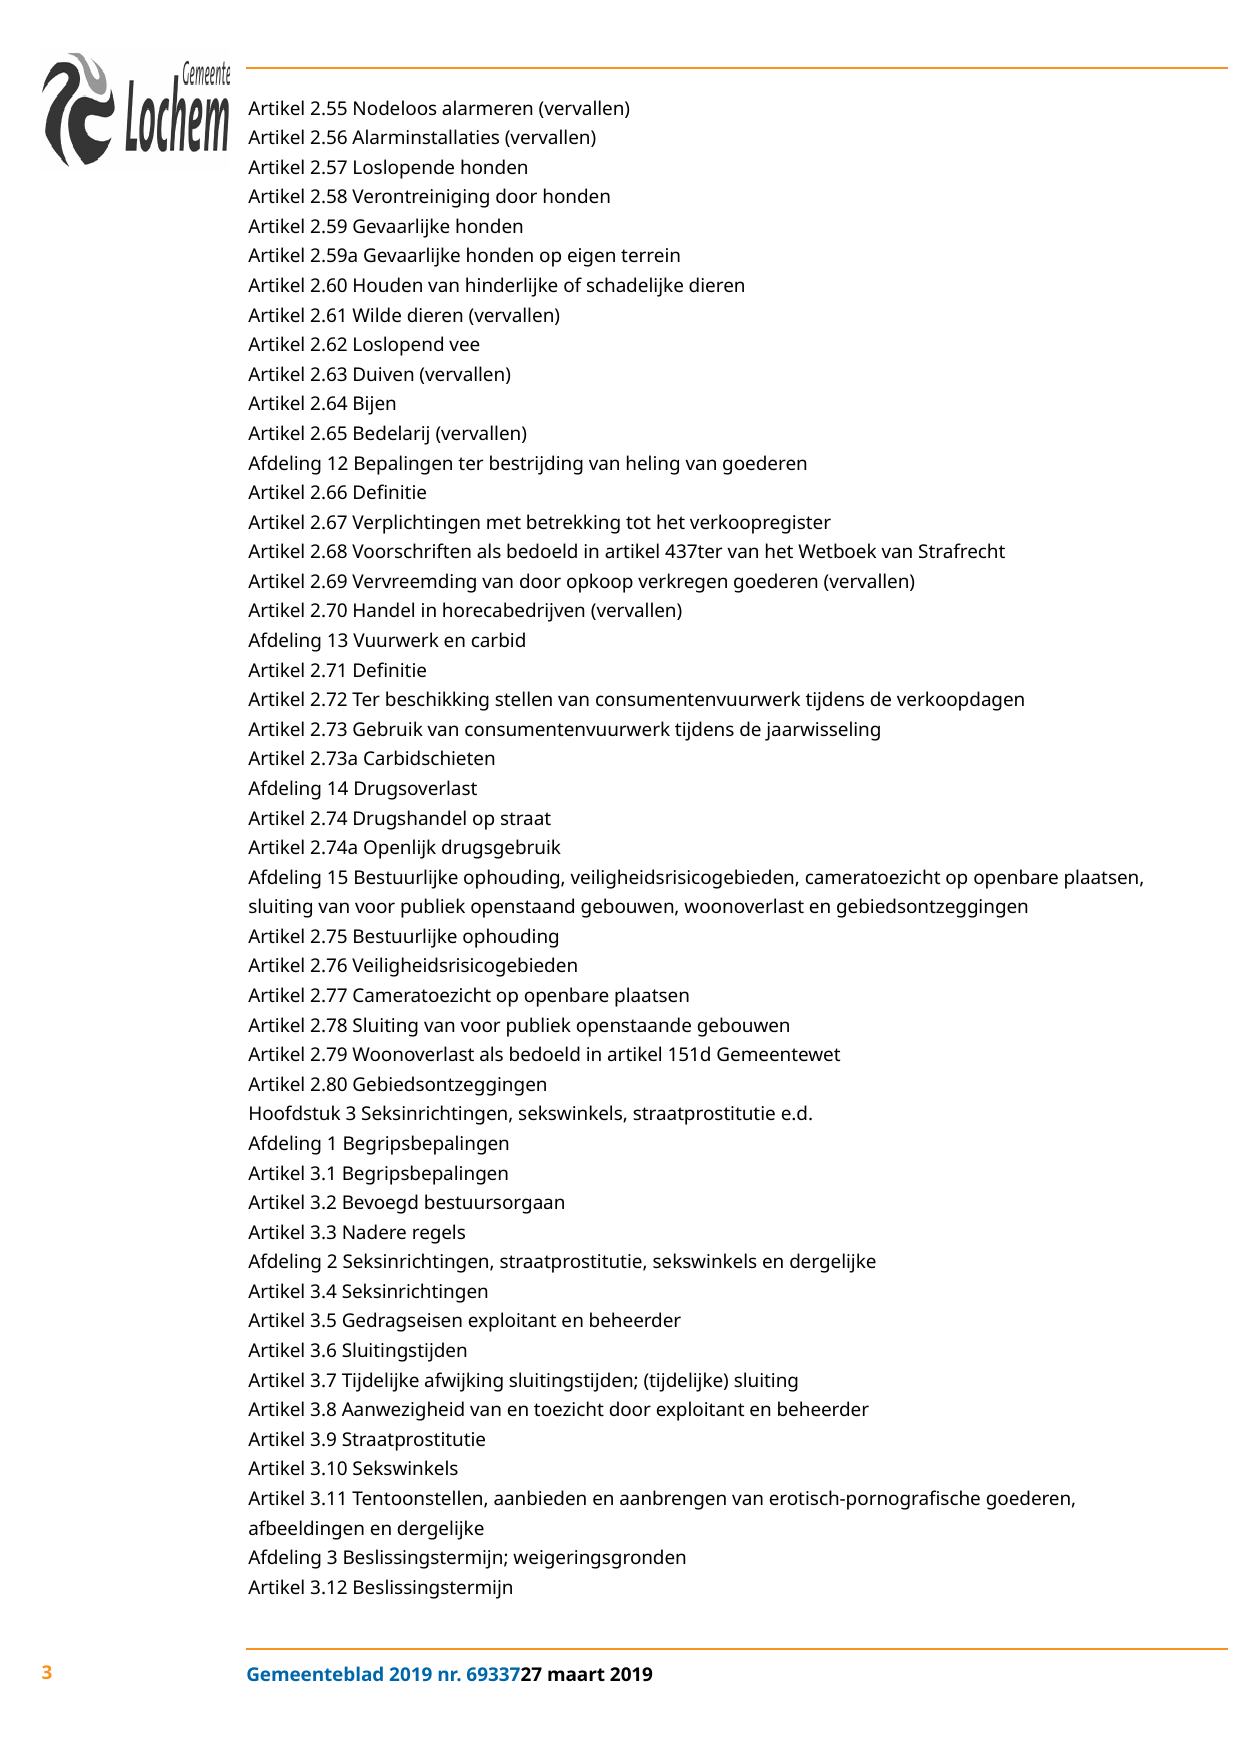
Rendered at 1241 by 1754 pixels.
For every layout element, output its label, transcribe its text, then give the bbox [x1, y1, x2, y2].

text Afdeling 1 Begripsbepalingen [248, 1130, 1152, 1156]
text Artikel 3.11 Tentoonstellen, aanbieden en aanbrengen van erotisch-pornografische goederen, afbeeldingen en dergelijke [248, 1485, 1152, 1541]
text Artikel 3.5 Gedragseisen exploitant en beheerder [248, 1308, 1152, 1333]
text Artikel 2.58 Verontreiniging door honden [248, 183, 1152, 209]
text Artikel 2.60 Houden van hinderlijke of schadelijke dieren [248, 272, 1152, 298]
text Artikel 2.76 Veiligheidsrisicogebieden [248, 953, 1152, 978]
text Artikel 2.78 Sluiting van voor publiek openstaande gebouwen [248, 1012, 1152, 1038]
text Artikel 2.67 Verplichtingen met betrekking tot het verkoopregister [248, 509, 1152, 535]
text Artikel 3.1 Begripsbepalingen [248, 1160, 1152, 1186]
text Artikel 2.61 Wilde dieren (vervallen) [248, 302, 1152, 328]
text Artikel 2.77 Cameratoezicht op openbare plaatsen [248, 982, 1152, 1008]
text Artikel 2.59 Gevaarlijke honden [248, 213, 1152, 239]
text Afdeling 2 Seksinrichtingen, straatprostitutie, sekswinkels en dergelijke [248, 1248, 1152, 1274]
text Artikel 2.59a Gevaarlijke honden op eigen terrein [248, 243, 1152, 268]
text Artikel 2.69 Vervreemding van door opkoop verkregen goederen (vervallen) [248, 568, 1152, 594]
text Artikel 3.3 Nadere regels [248, 1219, 1152, 1245]
text Artikel 2.68 Voorschriften als bedoeld in artikel 437ter van het Wetboek van Strafrecht [248, 538, 1152, 564]
text Artikel 2.55 Nodeloos alarmeren (vervallen) [248, 95, 1152, 121]
text Artikel 2.71 Definitie [248, 657, 1152, 683]
text Artikel 3.8 Aanwezigheid van en toezicht door exploitant en beheerder [248, 1396, 1152, 1422]
text Artikel 2.64 Bijen [248, 391, 1152, 416]
text Artikel 2.74 Drugshandel op straat [248, 805, 1152, 831]
text Afdeling 14 Drugsoverlast [248, 775, 1152, 801]
text Artikel 2.72 Ter beschikking stellen van consumentenvuurwerk tijdens de verkoopdagen [248, 686, 1152, 712]
text Artikel 3.4 Seksinrichtingen [248, 1278, 1152, 1304]
text Artikel 2.57 Loslopende honden [248, 154, 1152, 180]
text Artikel 2.73a Carbidschieten [248, 746, 1152, 771]
text Artikel 3.12 Beslissingstermijn [248, 1574, 1152, 1600]
picture [41, 47, 231, 172]
text Hoofdstuk 3 Seksinrichtingen, sekswinkels, straatprostitutie e.d. [248, 1101, 1152, 1126]
text Afdeling 3 Beslissingstermijn; weigeringsgronden [248, 1544, 1152, 1570]
text Artikel 2.70 Handel in horecabedrijven (vervallen) [248, 598, 1152, 623]
text Artikel 2.66 Definitie [248, 479, 1152, 505]
text Artikel 2.79 Woonoverlast als bedoeld in artikel 151d Gemeentewet [248, 1041, 1152, 1067]
text Artikel 3.10 Sekswinkels [248, 1456, 1152, 1481]
text Artikel 2.73 Gebruik van consumentenvuurwerk tijdens de jaarwisseling [248, 716, 1152, 742]
text Artikel 3.2 Bevoegd bestuursorgaan [248, 1189, 1152, 1215]
text Artikel 2.62 Loslopend vee [248, 331, 1152, 357]
text Artikel 2.74a Openlijk drugsgebruik [248, 834, 1152, 860]
text Afdeling 12 Bepalingen ter bestrijding van heling van goederen [248, 450, 1152, 476]
text Afdeling 13 Vuurwerk en carbid [248, 627, 1152, 653]
text Artikel 2.65 Bedelarij (vervallen) [248, 420, 1152, 446]
text Artikel 3.9 Straatprostitutie [248, 1426, 1152, 1452]
text Artikel 2.63 Duiven (vervallen) [248, 361, 1152, 387]
text Artikel 3.6 Sluitingstijden [248, 1337, 1152, 1363]
text Artikel 2.56 Alarminstallaties (vervallen) [248, 124, 1152, 150]
text Artikel 2.75 Bestuurlijke ophouding [248, 923, 1152, 949]
text Artikel 2.80 Gebiedsontzeggingen [248, 1071, 1152, 1097]
text Afdeling 15 Bestuurlijke ophouding, veiligheidsrisicogebieden, cameratoezicht op openbare plaatsen, sluiting van voor publiek openstaand gebouwen, woonoverlast en gebiedsontzeggingen [248, 864, 1152, 919]
text Artikel 3.7 Tijdelijke afwijking sluitingstijden; (tijdelijke) sluiting [248, 1367, 1152, 1393]
